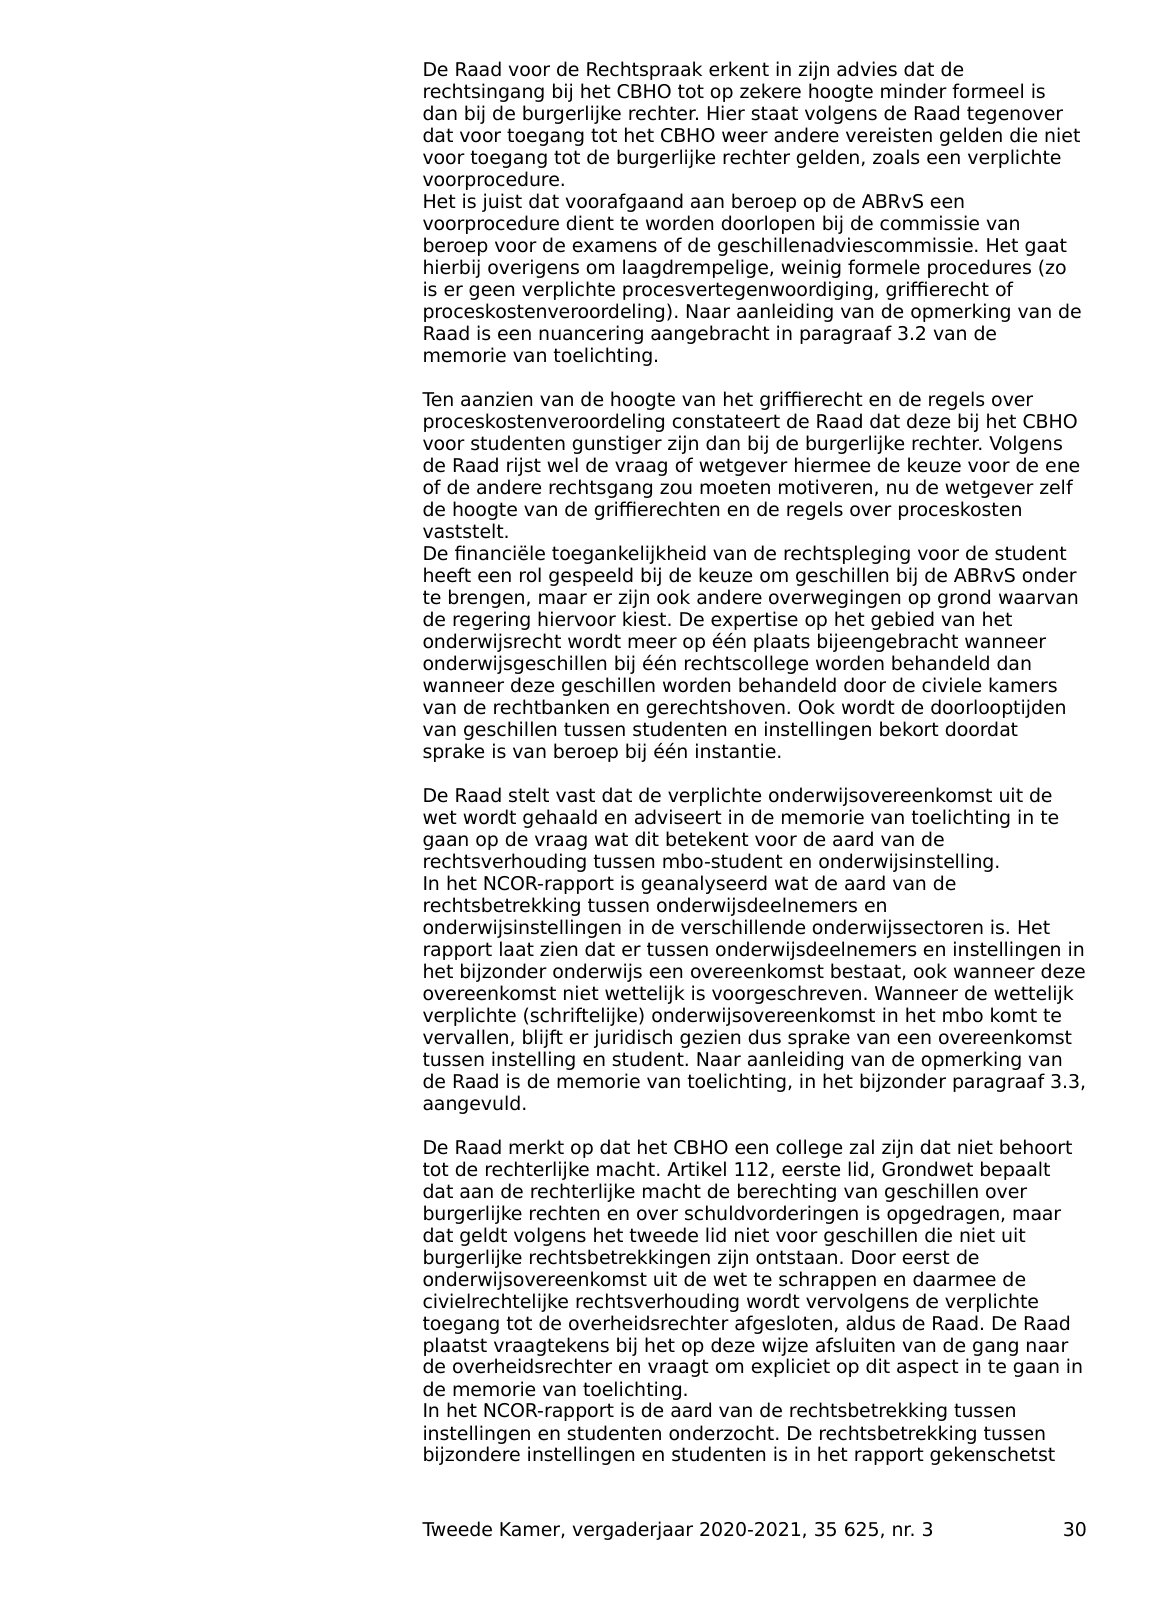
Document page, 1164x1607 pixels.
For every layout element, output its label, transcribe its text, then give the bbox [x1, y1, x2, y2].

text De Raad voor de Rechtspraak erkent in zijn advies dat de rechtsingang bij het CBHO tot op zekere hoogte minder formeel is dan bij de burgerlijke rechter. Hier staat volgens de Raad tegenover dat voor toegang tot het CBHO weer andere vereisten gelden die niet voor toegang tot de burgerlijke rechter gelden, zoals een verplichte voorprocedure. [422, 59, 1087, 191]
text De financiële toegankelijkheid van de rechtspleging voor de student heeft een rol gespeeld bij de keuze om geschillen bij de ABRvS onder te brengen, maar er zijn ook andere overwegingen op grond waarvan de regering hiervoor kiest. De expertise op het gebied van het onderwijsrecht wordt meer op één plaats bijeengebracht wanneer onderwijsgeschillen bij één rechtscollege worden behandeld dan wanneer deze geschillen worden behandeld door de civiele kamers van de rechtbanken en gerechtshoven. Ook wordt de doorlooptijden van geschillen tussen studenten en instellingen bekort doordat sprake is van beroep bij één instantie. [422, 543, 1087, 763]
text In het NCOR-rapport is de aard van de rechtsbetrekking tussen instellingen en studenten onderzocht. De rechtsbetrekking tussen bijzondere instellingen en studenten is in het rapport gekenschetst [422, 1400, 1087, 1466]
text De Raad merkt op dat het CBHO een college zal zijn dat niet behoort tot de rechterlijke macht. Artikel 112, eerste lid, Grondwet bepaalt dat aan de rechterlijke macht de berechting van geschillen over burgerlijke rechten en over schuldvorderingen is opgedragen, maar dat geldt volgens het tweede lid niet voor geschillen die niet uit burgerlijke rechtsbetrekkingen zijn ontstaan. Door eerst de onderwijsovereenkomst uit de wet te schrappen en daarmee de civielrechtelijke rechtsverhouding wordt vervolgens de verplichte toegang tot de overheidsrechter afgesloten, aldus de Raad. De Raad plaatst vraagtekens bij het op deze wijze afsluiten van de gang naar de overheidsrechter en vraagt om expliciet op dit aspect in te gaan in de memorie van toelichting. [422, 1137, 1087, 1400]
text In het NCOR-rapport is geanalyseerd wat de aard van de rechtsbetrekking tussen onderwijsdeelnemers en onderwijsinstellingen in de verschillende onderwijssectoren is. Het rapport laat zien dat er tussen onderwijsdeelnemers en instellingen in het bijzonder onderwijs een overeenkomst bestaat, ook wanneer deze overeenkomst niet wettelijk is voorgeschreven. Wanneer de wettelijk verplichte (schriftelijke) onderwijsovereenkomst in het mbo komt te vervallen, blijft er juridisch gezien dus sprake van een overeenkomst tussen instelling en student. Naar aanleiding van de opmerking van de Raad is de memorie van toelichting, in het bijzonder paragraaf 3.3, aangevuld. [422, 873, 1087, 1114]
text Het is juist dat voorafgaand aan beroep op de ABRvS een voorprocedure dient te worden doorlopen bij de commissie van beroep voor de examens of de geschillenadviescommissie. Het gaat hierbij overigens om laagdrempelige, weinig formele procedures (zo is er geen verplichte procesvertegenwoordiging, griffierecht of proceskostenveroordeling). Naar aanleiding van de opmerking van de Raad is een nuancering aangebracht in paragraaf 3.2 van de memorie van toelichting. [422, 191, 1087, 367]
text Ten aanzien van de hoogte van het griffierecht en de regels over proceskostenveroordeling constateert de Raad dat deze bij het CBHO voor studenten gunstiger zijn dan bij de burgerlijke rechter. Volgens de Raad rijst wel de vraag of wetgever hiermee de keuze voor de ene of de andere rechtsgang zou moeten motiveren, nu de wetgever zelf de hoogte van de griffierechten en de regels over proceskosten vaststelt. [422, 389, 1087, 543]
text De Raad stelt vast dat de verplichte onderwijsovereenkomst uit de wet wordt gehaald en adviseert in de memorie van toelichting in te gaan op de vraag wat dit betekent voor de aard van de rechtsverhouding tussen mbo-student en onderwijsinstelling. [422, 785, 1087, 873]
